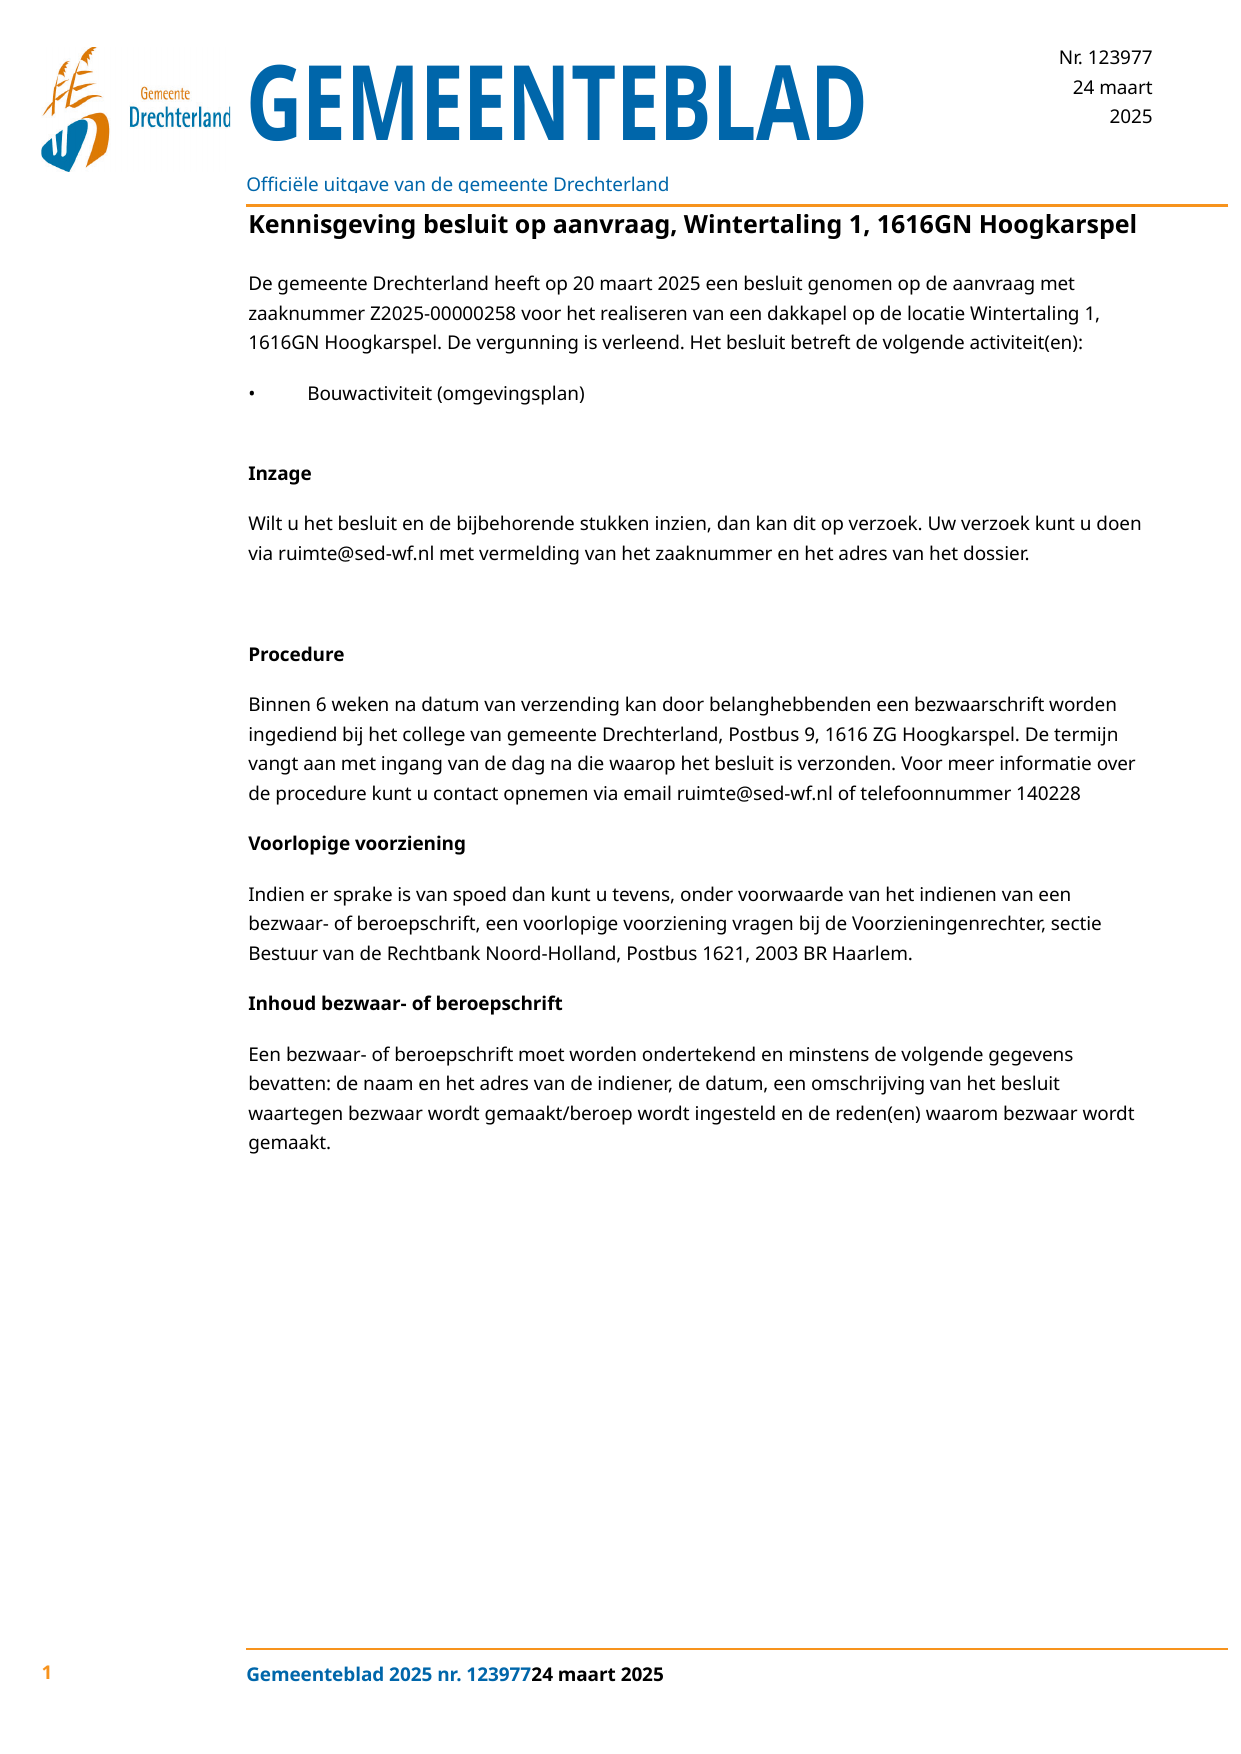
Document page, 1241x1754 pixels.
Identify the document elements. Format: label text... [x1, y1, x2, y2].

list Bouwactiviteit (omgevingsplan) [248, 380, 1152, 406]
text Kennisgeving besluit op aanvraag, Wintertaling 1, 1616GN Hoogkarspel [248, 207, 1152, 241]
text Wilt u het besluit en de bijbehorende stukken inzien, dan kan dit op verzoek. Uw verzoek kunt u doen via ruimte@sed-wf.nl met vermelding van het zaaknummer en het adres van het dossier. [248, 510, 1152, 566]
text Inhoud bezwaar- of beroepschrift [248, 990, 1152, 1016]
text Procedure [248, 641, 1152, 666]
picture [41, 158, 64, 172]
picture [41, 47, 231, 172]
text De gemeente Drechterland heeft op 20 maart 2025 een besluit genomen op de aanvraag met zaaknummer Z2025-00000258 voor het realiseren van een dakkapel op de locatie Wintertaling 1, 1616GN Hoogkarspel. De vergunning is verleend. Het besluit betreft de volgende activiteit(en): [248, 270, 1152, 355]
text Voorlopige voorziening [248, 830, 1152, 856]
text Binnen 6 weken na datum van verzending kan door belanghebbenden een bezwaarschrift worden ingediend bij het college van gemeente Drechterland, Postbus 9, 1616 ZG Hoogkarspel. De termijn vangt aan met ingang van de dag na die waarop het besluit is verzonden. Voor meer informatie over de procedure kunt u contact opnemen via email ruimte@sed-wf.nl of telefoonnummer 140228 [248, 691, 1152, 806]
text Inzage [248, 460, 1152, 486]
picture [226, 115, 231, 124]
text Indien er sprake is van spoed dan kunt u tevens, onder voorwaarde van het indienen van een bezwaar- of beroepschrift, een voorlopige voorziening vragen bij de Voorzieningenrechter, sectie Bestuur van de Rechtbank Noord-Holland, Postbus 1621, 2003 BR Haarlem. [248, 881, 1152, 966]
text Een bezwaar- of beroepschrift moet worden ondertekend en minstens de volgende gegevens bevatten: de naam en het adres van de indiener, de datum, een omschrijving van het besluit waartegen bezwaar wordt gemaakt/beroep wordt ingesteld en de reden(en) waarom bezwaar wordt gemaakt. [248, 1041, 1152, 1155]
